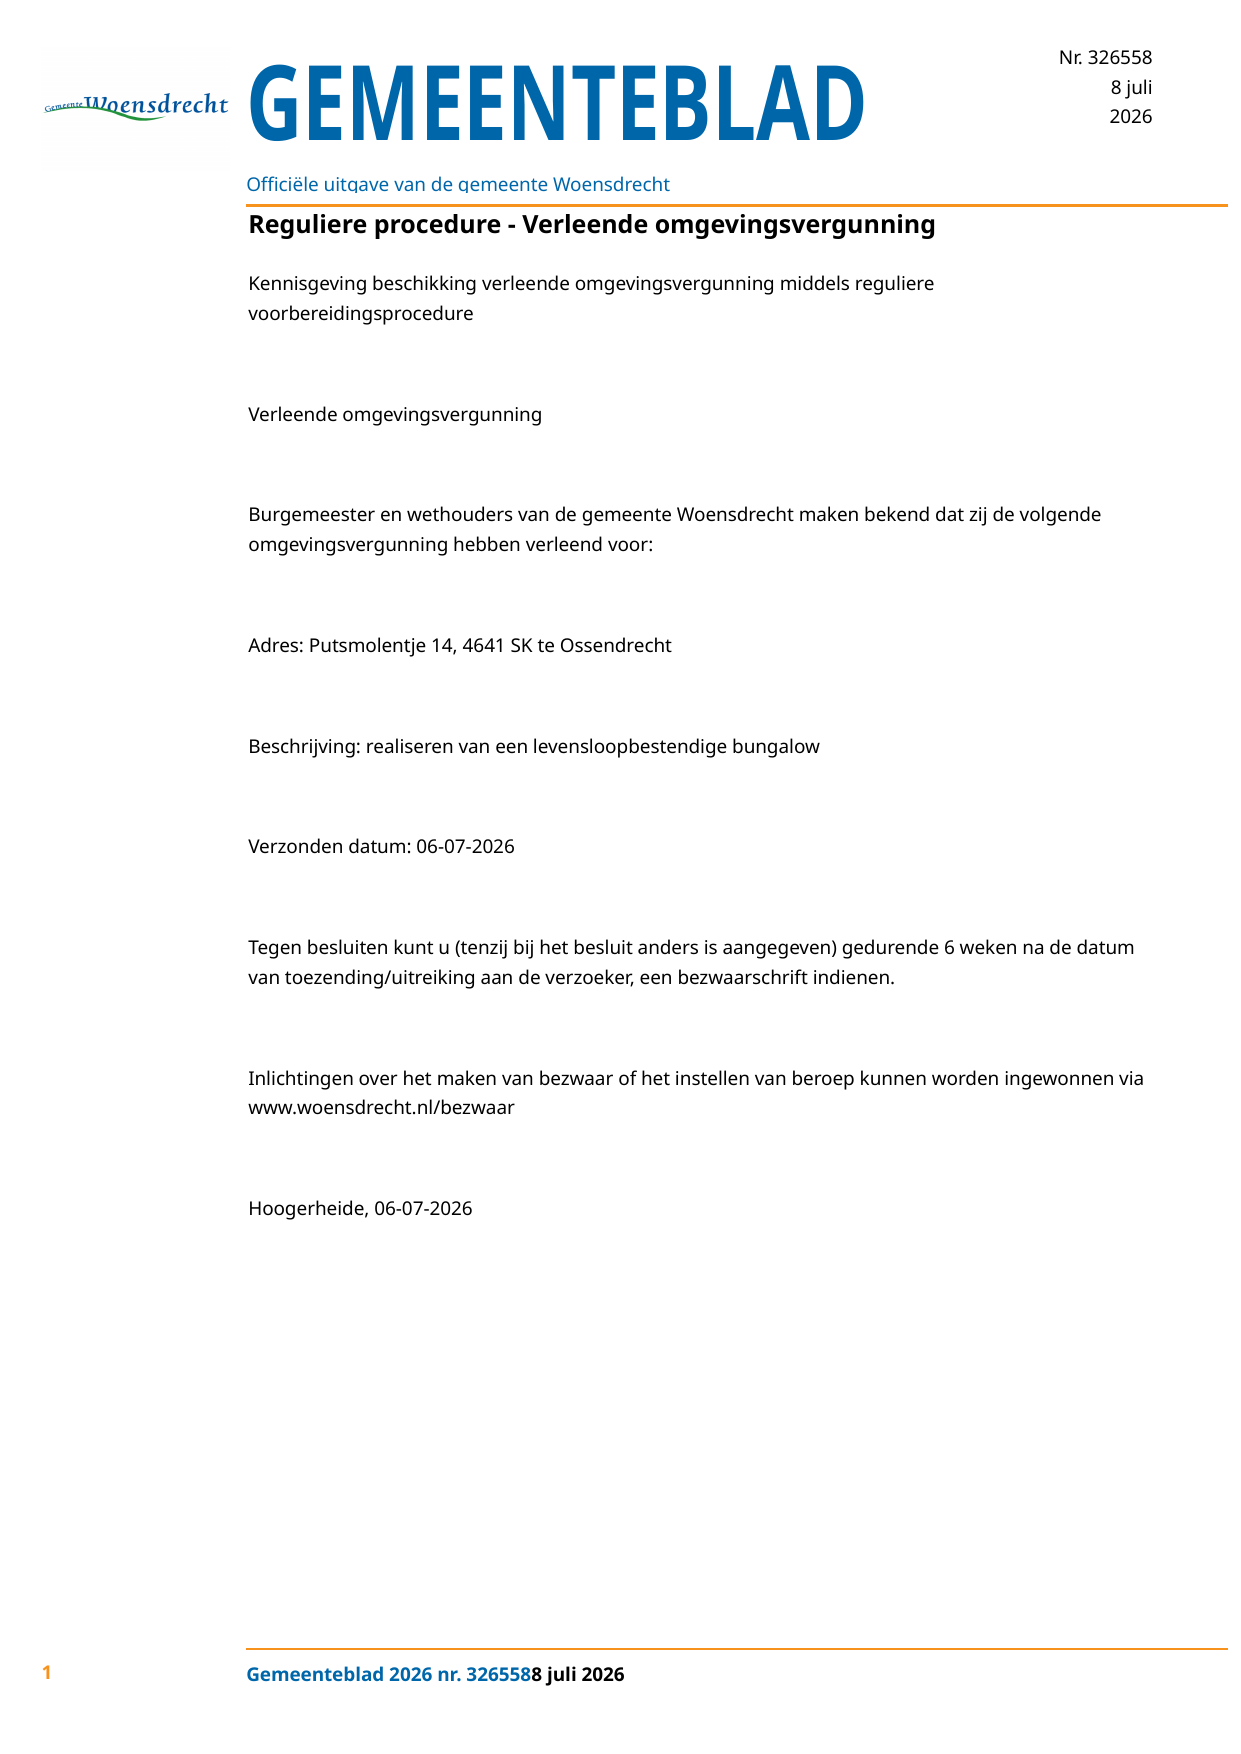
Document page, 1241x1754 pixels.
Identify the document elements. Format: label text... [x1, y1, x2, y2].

text Hoogerheide, 06-07-2026 [248, 1195, 1152, 1221]
text Burgemeester en wethouders van de gemeente Woensdrecht maken bekend dat zij de volgende omgevingsvergunning hebben verleend voor: [248, 502, 1152, 557]
text Adres: Putsmolentje 14, 4641 SK te Ossendrecht [248, 632, 1152, 658]
text Verleende omgevingsvergunning [248, 401, 1152, 426]
text Tegen besluiten kunt u (tenzij bij het besluit anders is aangegeven) gedurende 6 weken na de datum van toezending/uitreiking aan de verzoeker, een bezwaarschrift indienen. [248, 934, 1152, 990]
text Reguliere procedure - Verleende omgevingsvergunning [248, 207, 1152, 241]
text Kennisgeving beschikking verleende omgevingsvergunning middels reguliere voorbereidingsprocedure [248, 270, 1152, 326]
text Beschrijving: realiseren van een levensloopbestendige bungalow [248, 733, 1152, 758]
text Verzonden datum: 06-07-2026 [248, 834, 1152, 859]
picture [41, 47, 231, 172]
text Inlichtingen over het maken van bezwaar of het instellen van beroep kunnen worden ingewonnen via www.woensdrecht.nl/bezwaar [248, 1065, 1152, 1120]
